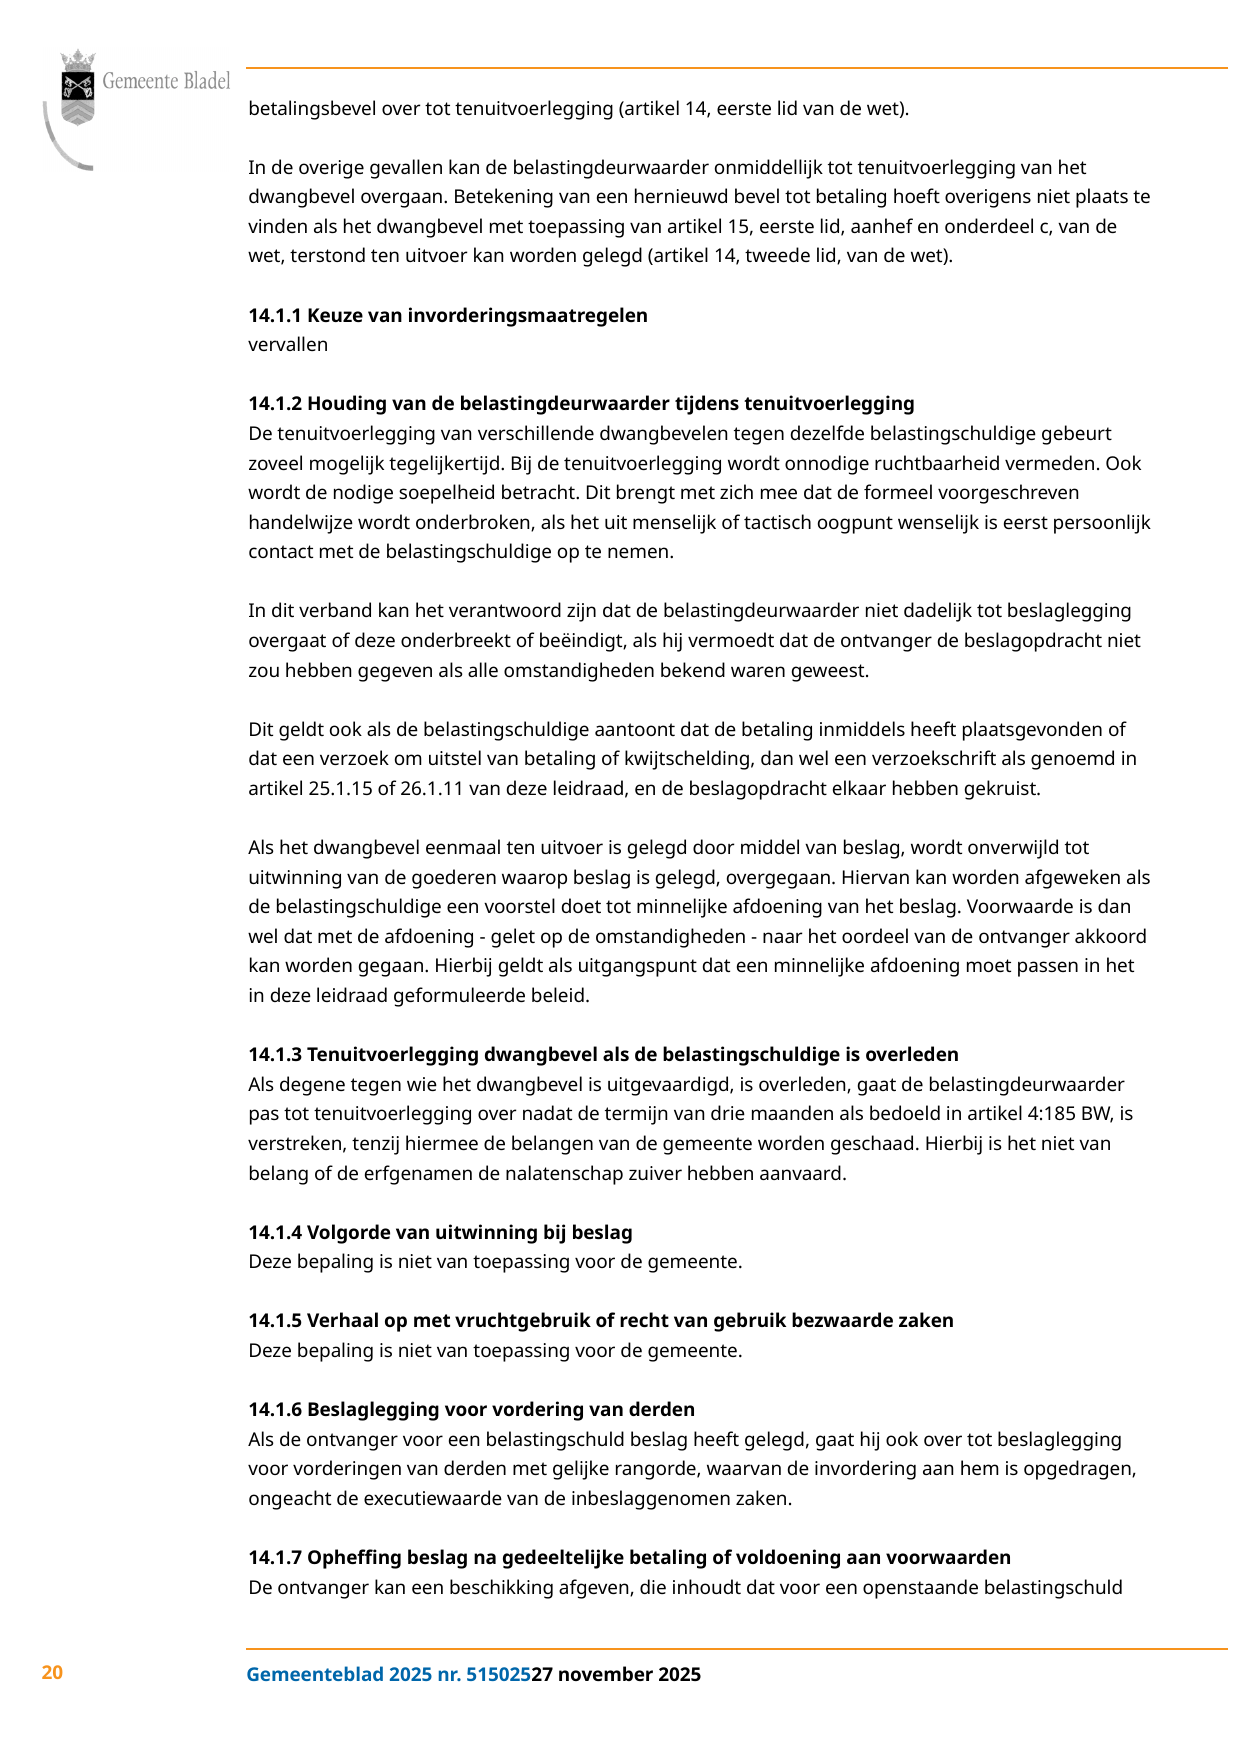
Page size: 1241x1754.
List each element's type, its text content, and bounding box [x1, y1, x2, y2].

text 14.1.3 Tenuitvoerlegging dwangbevel als de belastingschuldige is overleden [248, 1041, 1152, 1067]
text vervallen [248, 331, 1152, 357]
text Als het dwangbevel eenmaal ten uitvoer is gelegd door middel van beslag, wordt onverwijld tot uitwinning van de goederen waarop beslag is gelegd, overgegaan. Hiervan kan worden afgeweken als de belastingschuldige een voorstel doet tot minnelijke afdoening van het beslag. Voorwaarde is dan wel dat met de afdoening - gelet op de omstandigheden - naar het oordeel van de ontvanger akkoord kan worden gegaan. Hierbij geldt als uitgangspunt dat een minnelijke afdoening moet passen in het in deze leidraad geformuleerde beleid. [248, 834, 1152, 1008]
text 14.1.5 Verhaal op met vruchtgebruik of recht van gebruik bezwaarde zaken [248, 1308, 1152, 1333]
text 14.1.7 Opheffing beslag na gedeeltelijke betaling of voldoening aan voorwaarden [248, 1544, 1152, 1570]
text Als degene tegen wie het dwangbevel is uitgevaardigd, is overleden, gaat de belastingdeurwaarder pas tot tenuitvoerlegging over nadat de termijn van drie maanden als bedoeld in artikel 4:185 BW, is verstreken, tenzij hiermee de belangen van de gemeente worden geschaad. Hierbij is het niet van belang of de erfgenamen de nalatenschap zuiver hebben aanvaard. [248, 1071, 1152, 1186]
text De ontvanger kan een beschikking afgeven, die inhoudt dat voor een openstaande belastingschuld [248, 1574, 1152, 1600]
text In dit verband kan het verantwoord zijn dat de belastingdeurwaarder niet dadelijk tot beslaglegging overgaat of deze onderbreekt of beëindigt, als hij vermoedt dat de ontvanger de beslagopdracht niet zou hebben gegeven als alle omstandigheden bekend waren geweest. [248, 598, 1152, 683]
text betalingsbevel over tot tenuitvoerlegging (artikel 14, eerste lid van de wet). [248, 95, 1152, 121]
text 14.1.1 Keuze van invorderingsmaatregelen [248, 302, 1152, 328]
text 14.1.2 Houding van de belastingdeurwaarder tijdens tenuitvoerlegging [248, 391, 1152, 416]
text Als de ontvanger voor een belastingschuld beslag heeft gelegd, gaat hij ook over tot beslaglegging voor vorderingen van derden met gelijke rangorde, waarvan de invordering aan hem is opgedragen, ongeacht de executiewaarde van de inbeslaggenomen zaken. [248, 1426, 1152, 1511]
text 14.1.4 Volgorde van uitwinning bij beslag [248, 1219, 1152, 1245]
text 14.1.6 Beslaglegging voor vordering van derden [248, 1396, 1152, 1422]
text Deze bepaling is niet van toepassing voor de gemeente. [248, 1337, 1152, 1363]
text Deze bepaling is niet van toepassing voor de gemeente. [248, 1248, 1152, 1274]
text In de overige gevallen kan de belastingdeurwaarder onmiddellijk tot tenuitvoerlegging van het dwangbevel overgaan. Betekening van een hernieuwd bevel tot betaling hoeft overigens niet plaats te vinden als het dwangbevel met toepassing van artikel 15, eerste lid, aanhef en onderdeel c, van de wet, terstond ten uitvoer kan worden gelegd (artikel 14, tweede lid, van de wet). [248, 154, 1152, 268]
picture [41, 47, 231, 172]
text De tenuitvoerlegging van verschillende dwangbevelen tegen dezelfde belastingschuldige gebeurt zoveel mogelijk tegelijkertijd. Bij de tenuitvoerlegging wordt onnodige ruchtbaarheid vermeden. Ook wordt de nodige soepelheid betracht. Dit brengt met zich mee dat de formeel voorgeschreven handelwijze wordt onderbroken, als het uit menselijk of tactisch oogpunt wenselijk is eerst persoonlijk contact met de belastingschuldige op te nemen. [248, 420, 1152, 564]
text Dit geldt ook als de belastingschuldige aantoont dat de betaling inmiddels heeft plaatsgevonden of dat een verzoek om uitstel van betaling of kwijtschelding, dan wel een verzoekschrift als genoemd in artikel 25.1.15 of 26.1.11 van deze leidraad, en de beslagopdracht elkaar hebben gekruist. [248, 716, 1152, 801]
